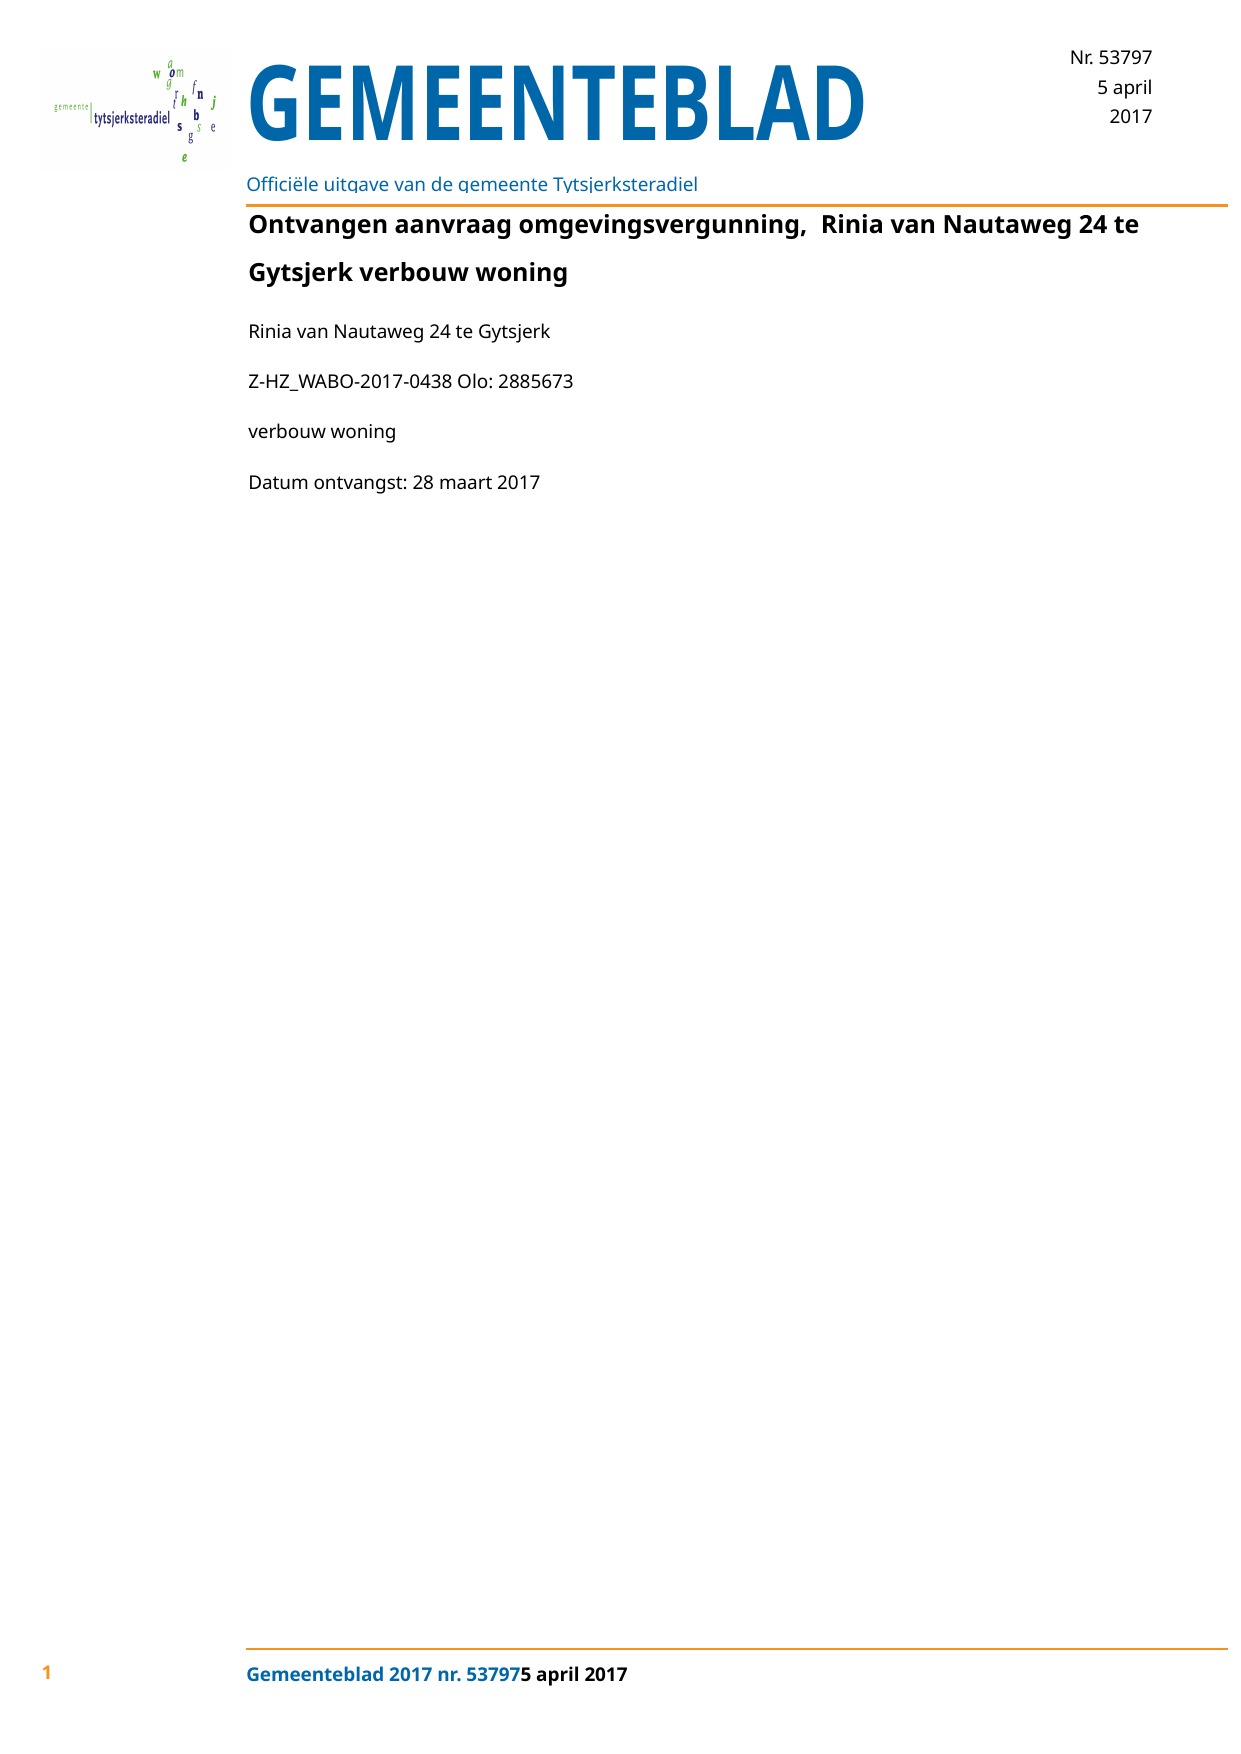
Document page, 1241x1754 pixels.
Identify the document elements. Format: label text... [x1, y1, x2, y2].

picture [41, 47, 231, 172]
text Z-HZ_WABO-2017-0438 Olo: 2885673 [248, 368, 1152, 394]
text Ontvangen aanvraag omgevingsvergunning, Rinia van Nautaweg 24 te Gytsjerk verbouw woning [248, 207, 1152, 288]
text Datum ontvangst: 28 maart 2017 [248, 469, 1152, 495]
text verbouw woning [248, 419, 1152, 444]
text Rinia van Nautaweg 24 te Gytsjerk [248, 318, 1152, 344]
